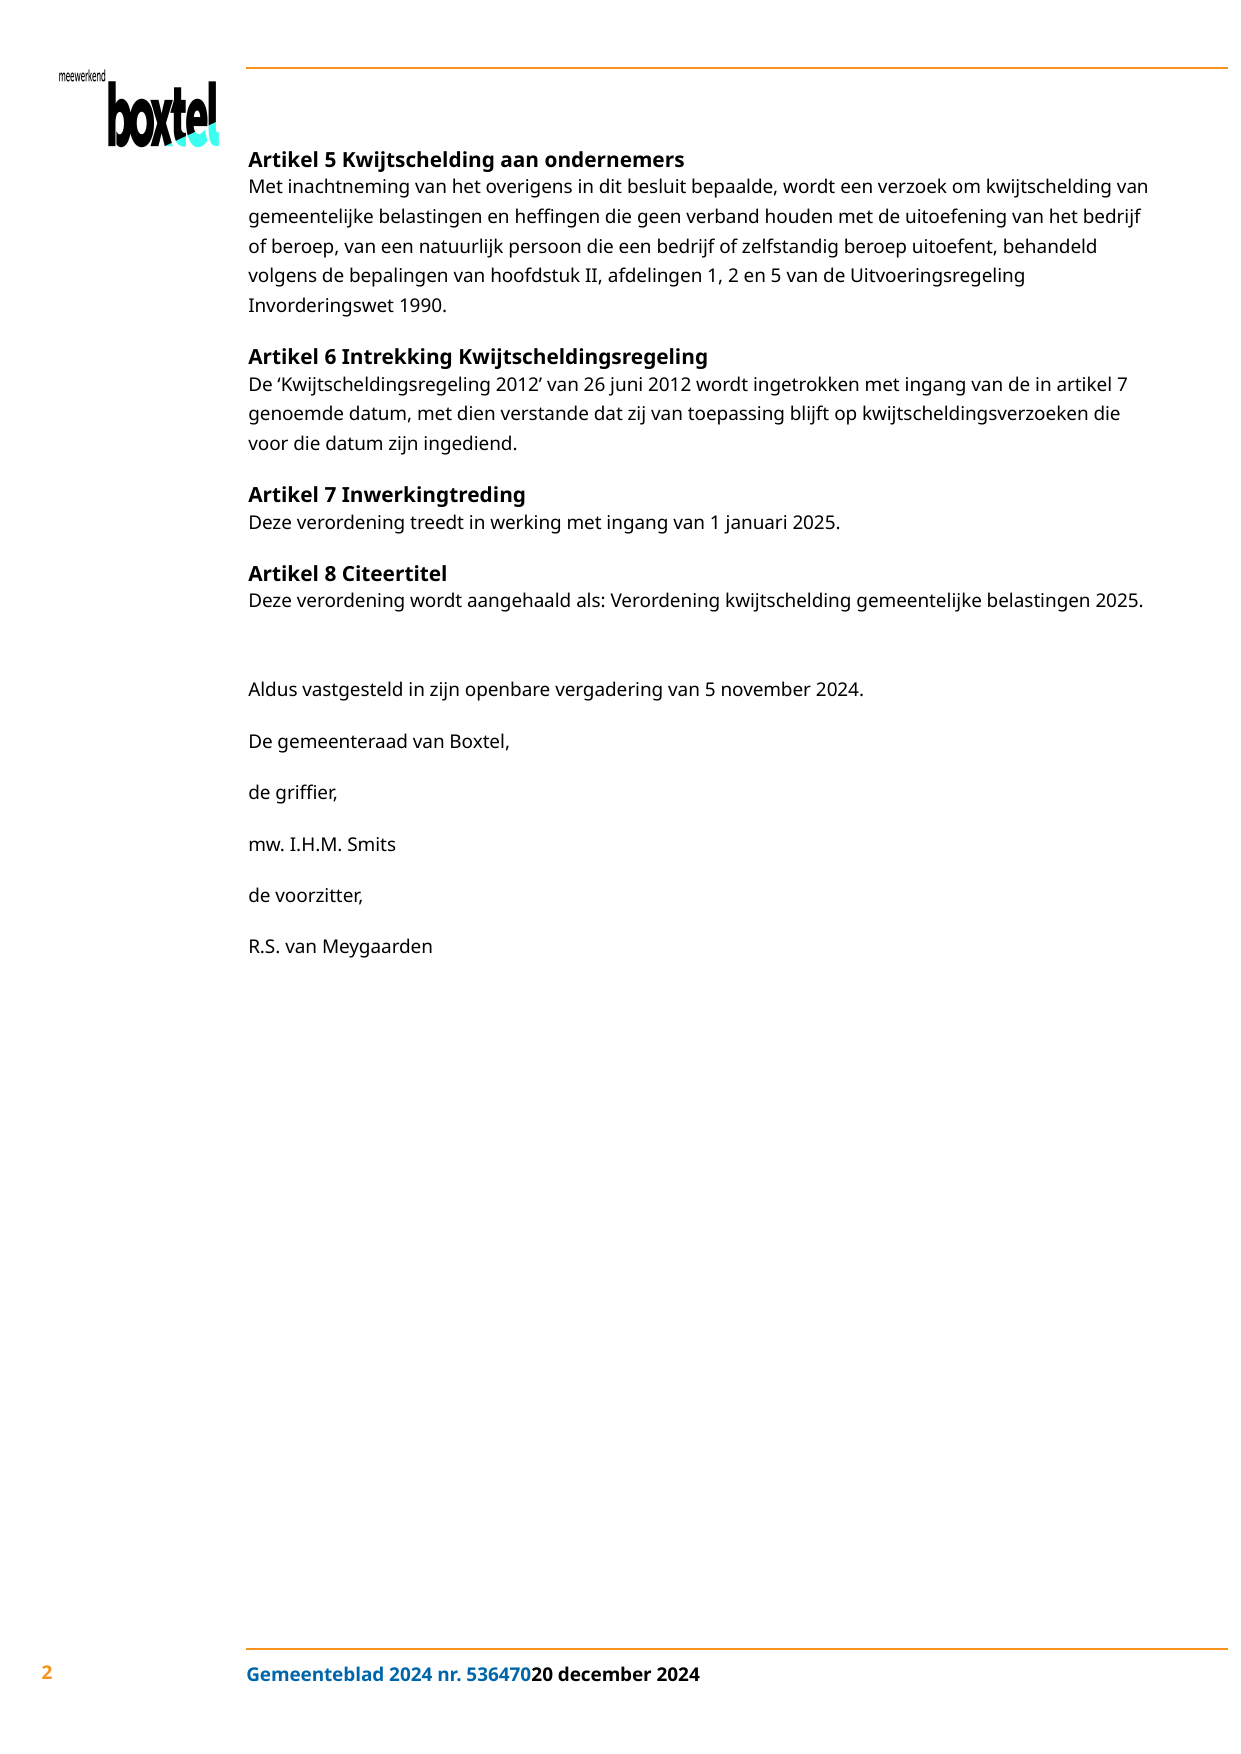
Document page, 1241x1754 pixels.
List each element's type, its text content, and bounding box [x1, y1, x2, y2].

text De ‘Kwijtscheldingsregeling 2012’ van 26 juni 2012 wordt ingetrokken met ingang van de in artikel 7 genoemde datum, met dien verstande dat zij van toepassing blijft op kwijtscheldingsverzoeken die voor die datum zijn ingediend. [248, 371, 1152, 456]
text Artikel 8 Citeertitel [248, 559, 1152, 588]
text De gemeenteraad van Boxtel, [248, 728, 1152, 754]
text Deze verordening wordt aangehaald als: Verordening kwijtschelding gemeentelijke belastingen 2025. [248, 588, 1152, 613]
text de griffier, [248, 779, 1152, 805]
text Artikel 5 Kwijtschelding aan ondernemers [248, 145, 1152, 174]
text R.S. van Meygaarden [248, 934, 1152, 959]
text Artikel 7 Inwerkingtreding [248, 480, 1152, 509]
picture [41, 47, 231, 172]
text Deze verordening treedt in werking met ingang van 1 januari 2025. [248, 509, 1152, 534]
text Met inachtneming van het overigens in dit besluit bepaalde, wordt een verzoek om kwijtschelding van gemeentelijke belastingen en heffingen die geen verband houden met de uitoefening van het bedrijf of beroep, van een natuurlijk persoon die een bedrijf of zelfstandig beroep uitoefent, behandeld volgens de bepalingen van hoofdstuk II, afdelingen 1, 2 en 5 van de Uitvoeringsregeling Invorderingswet 1990. [248, 174, 1152, 318]
text de voorzitter, [248, 882, 1152, 908]
text mw. I.H.M. Smits [248, 831, 1152, 857]
text Artikel 6 Intrekking Kwijtscheldingsregeling [248, 342, 1152, 371]
text Aldus vastgesteld in zijn openbare vergadering van 5 november 2024. [248, 676, 1152, 702]
